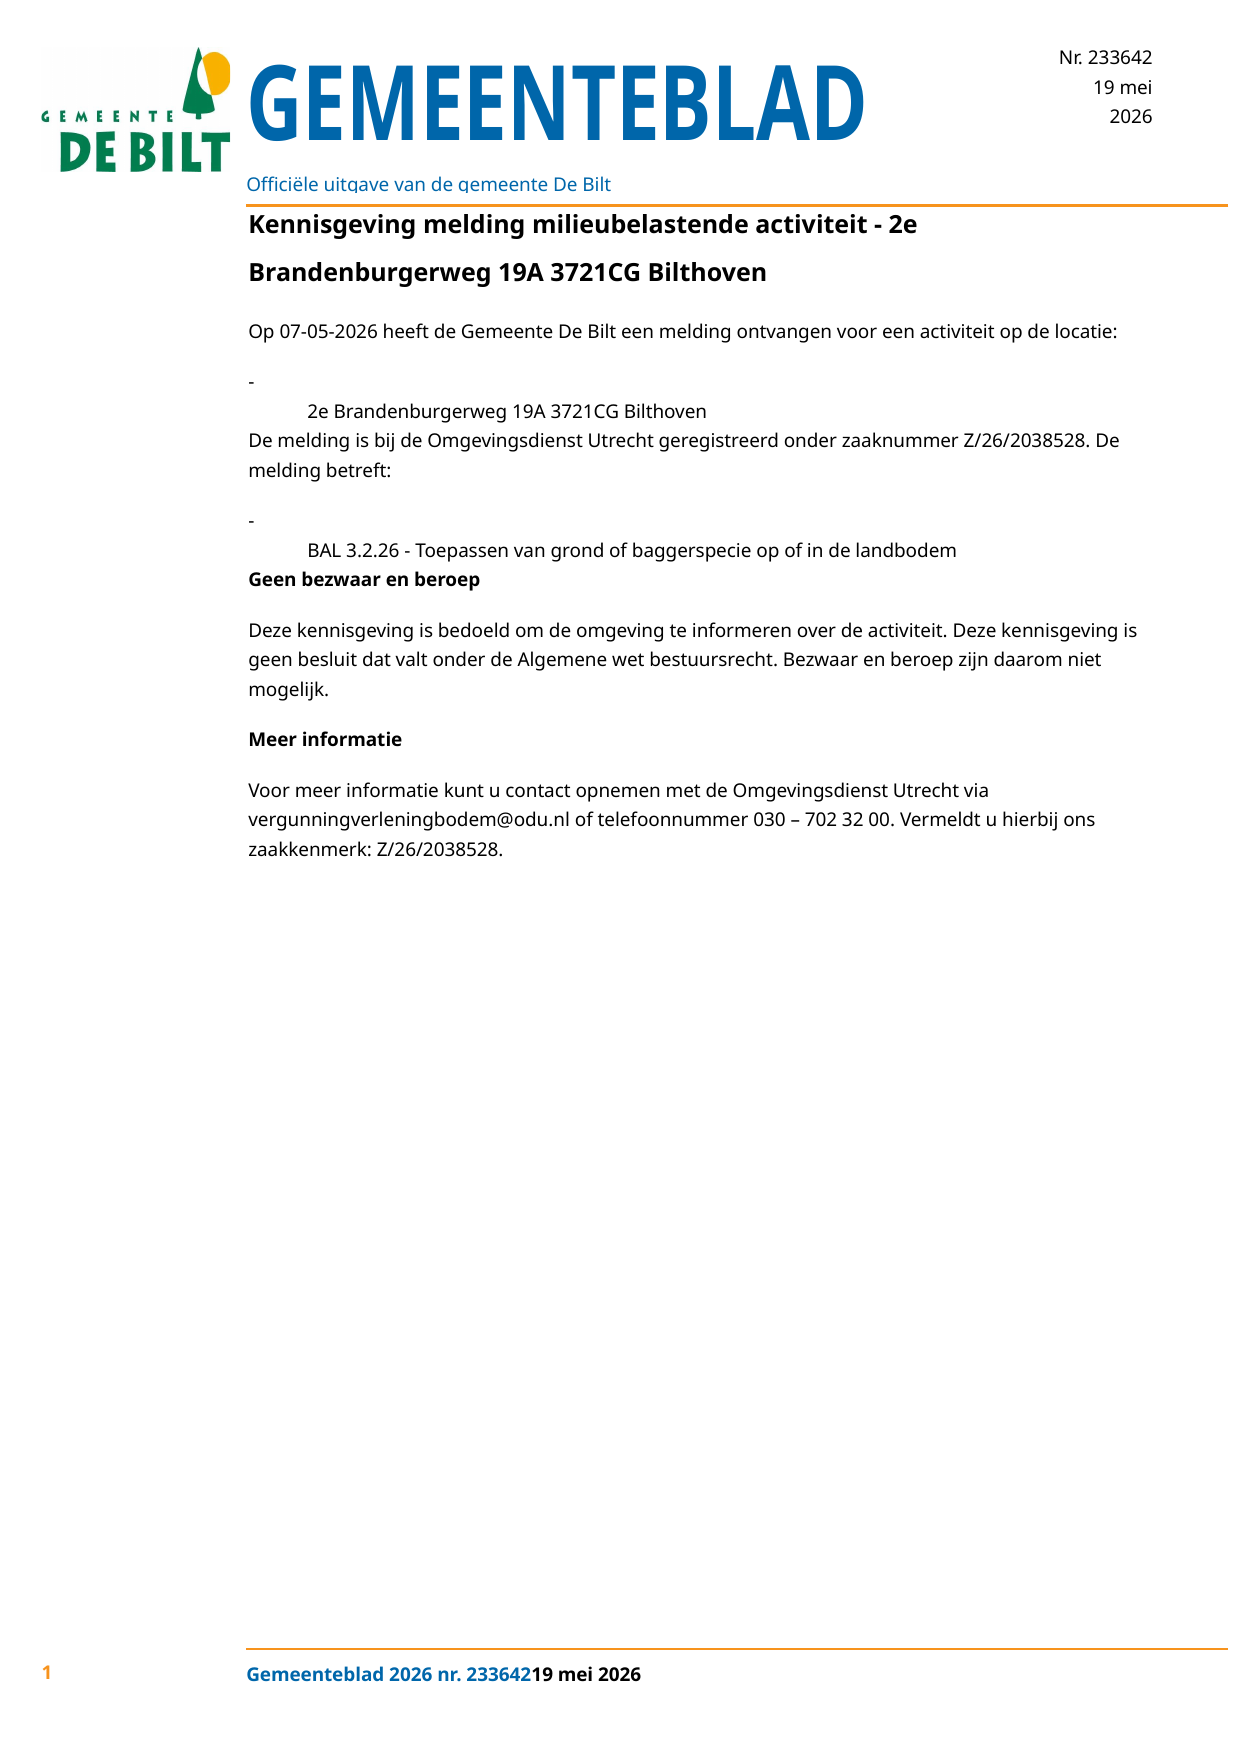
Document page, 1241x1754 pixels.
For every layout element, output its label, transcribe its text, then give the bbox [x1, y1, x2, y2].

text Deze kennisgeving is bedoeld om de omgeving te informeren over de activiteit. Deze kennisgeving is geen besluit dat valt onder de Algemene wet bestuursrecht. Bezwaar en beroep zijn daarom niet mogelijk. [248, 617, 1152, 702]
picture [41, 47, 231, 172]
list BAL 3.2.26 - Toepassen van grond of baggerspecie op of in de landbodem [248, 537, 1152, 563]
text Meer informatie [248, 727, 1152, 752]
text De melding is bij de Omgevingsdienst Utrecht geregistreerd onder zaaknummer Z/26/2038528. De melding betreft: [248, 427, 1152, 483]
text Op 07-05-2026 heeft de Gemeente De Bilt een melding ontvangen voor een activiteit op de locatie: [248, 318, 1152, 344]
text Kennisgeving melding milieubelastende activiteit - 2e Brandenburgerweg 19A 3721CG Bilthoven [248, 207, 1152, 288]
list 2e Brandenburgerweg 19A 3721CG Bilthoven [248, 398, 1152, 424]
text Geen bezwaar en beroep [248, 567, 1152, 592]
text Voor meer informatie kunt u contact opnemen met de Omgevingsdienst Utrecht via vergunningverleningbodem@odu.nl of telefoonnummer 030 – 702 32 00. Vermeldt u hierbij ons zaakkenmerk: Z/26/2038528. [248, 777, 1152, 862]
